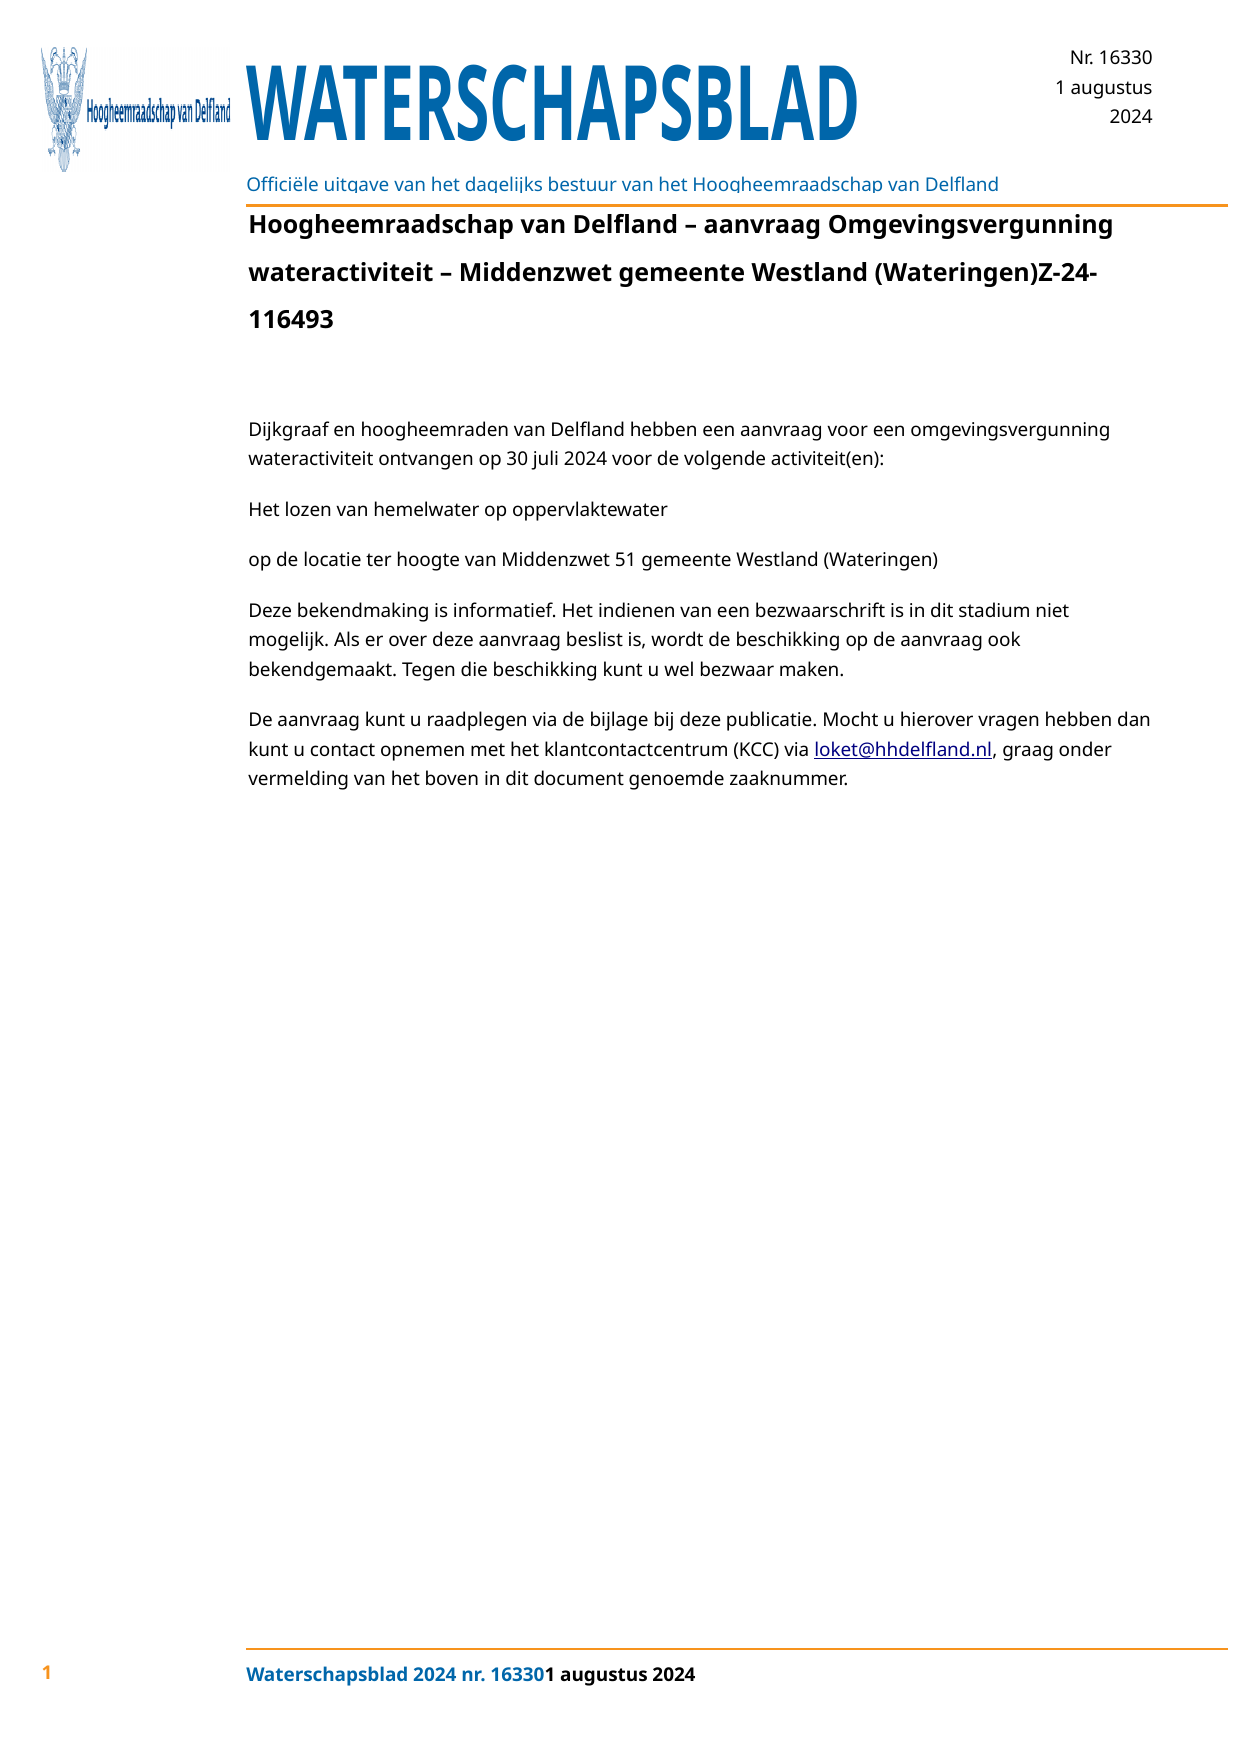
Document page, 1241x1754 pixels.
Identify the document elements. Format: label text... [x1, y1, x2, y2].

text Hoogheemraadschap van Delfland – aanvraag Omgevingsvergunning wateractiviteit – Middenzwet gemeente Westland (Wateringen)Z-24-116493 [248, 207, 1152, 336]
text De aanvraag kunt u raadplegen via de bijlage bij deze publicatie. Mocht u hierover vragen hebben dan kunt u contact opnemen met het klantcontactcentrum (KCC) via loket@hhdelfland.nl, graag onder vermelding van het boven in dit document genoemde zaaknummer. [248, 706, 1152, 791]
picture [41, 47, 231, 172]
text Deze bekendmaking is informatief. Het indienen van een bezwaarschrift is in dit stadium niet mogelijk. Als er over deze aanvraag beslist is, wordt de beschikking op de aanvraag ook bekendgemaakt. Tegen die beschikking kunt u wel bezwaar maken. [248, 597, 1152, 682]
text Het lozen van hemelwater op oppervlaktewater [248, 496, 1152, 522]
text op de locatie ter hoogte van Middenzwet 51 gemeente Westland (Wateringen) [248, 546, 1152, 572]
text Dijkgraaf en hoogheemraden van Delfland hebben een aanvraag voor een omgevingsvergunning wateractiviteit ontvangen op 30 juli 2024 voor de volgende activiteit(en): [248, 416, 1152, 471]
